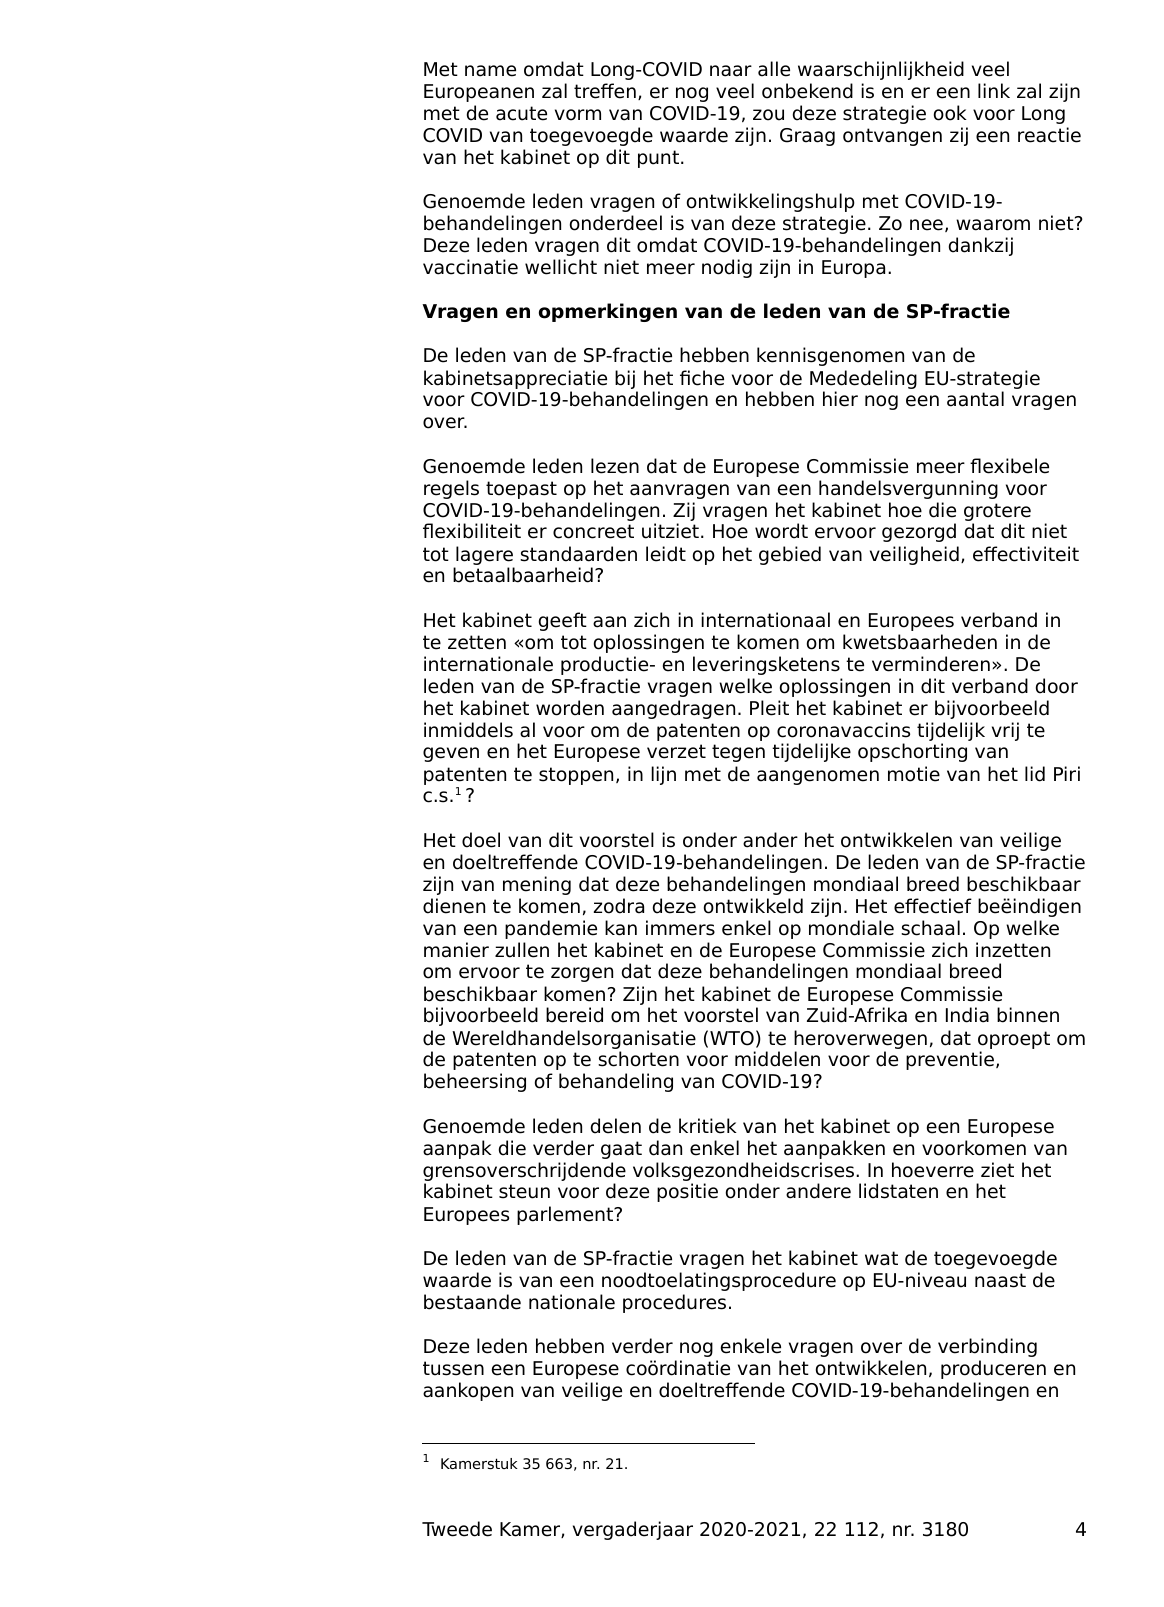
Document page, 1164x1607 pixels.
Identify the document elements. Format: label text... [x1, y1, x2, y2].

text Het kabinet geeft aan zich in internationaal en Europees verband in te zetten «om tot oplossingen te komen om kwetsbaarheden in de internationale productie- en leveringsketens te verminderen». De leden van de SP-fractie vragen welke oplossingen in dit verband door het kabinet worden aangedragen. Pleit het kabinet er bijvoorbeeld inmiddels al voor om de patenten op coronavaccins tijdelijk vrij te geven en het Europese verzet tegen tijdelijke opschorting van patenten te stoppen, in lijn met de aangenomen motie van het lid Piri c.s.? [422, 609, 1087, 807]
text De leden van de SP-fractie vragen het kabinet wat de toegevoegde waarde is van een noodtoelatingsprocedure op EU-niveau naast de bestaande nationale procedures. [422, 1248, 1087, 1313]
text Met name omdat Long-COVID naar alle waarschijnlijkheid veel Europeanen zal treffen, er nog veel onbekend is en er een link zal zijn met de acute vorm van COVID-19, zou deze strategie ook voor Long COVID van toegevoegde waarde zijn. Graag ontvangen zij een reactie van het kabinet op dit punt. [422, 59, 1087, 169]
text Kamerstuk 35 663, nr. 21. [422, 1452, 1087, 1474]
subtitle Vragen en opmerkingen van de leden van de SP-fractie [422, 301, 1087, 323]
text De leden van de SP-fractie hebben kennisgenomen van de kabinetsappreciatie bij het fiche voor de Mededeling EU-strategie voor COVID-19-behandelingen en hebben hier nog een aantal vragen over. [422, 345, 1087, 433]
text Genoemde leden vragen of ontwikkelingshulp met COVID-19-behandelingen onderdeel is van deze strategie. Zo nee, waarom niet? Deze leden vragen dit omdat COVID-19-behandelingen dankzij vaccinatie wellicht niet meer nodig zijn in Europa. [422, 191, 1087, 279]
text Genoemde leden lezen dat de Europese Commissie meer flexibele regels toepast op het aanvragen van een handelsvergunning voor COVID-19-behandelingen. Zij vragen het kabinet hoe die grotere flexibiliteit er concreet uitziet. Hoe wordt ervoor gezorgd dat dit niet tot lagere standaarden leidt op het gebied van veiligheid, effectiviteit en betaalbaarheid? [422, 456, 1087, 587]
text Genoemde leden delen de kritiek van het kabinet op een Europese aanpak die verder gaat dan enkel het aanpakken en voorkomen van grensoverschrijdende volksgezondheidscrises. In hoeverre ziet het kabinet steun voor deze positie onder andere lidstaten en het Europees parlement? [422, 1116, 1087, 1225]
text Deze leden hebben verder nog enkele vragen over de verbinding tussen een Europese coördinatie van het ontwikkelen, produceren en aankopen van veilige en doeltreffende COVID-19-behandelingen en [422, 1336, 1087, 1402]
text Het doel van dit voorstel is onder ander het ontwikkelen van veilige en doeltreffende COVID-19-behandelingen. De leden van de SP-fractie zijn van mening dat deze behandelingen mondiaal breed beschikbaar dienen te komen, zodra deze ontwikkeld zijn. Het effectief beëindigen van een pandemie kan immers enkel op mondiale schaal. Op welke manier zullen het kabinet en de Europese Commissie zich inzetten om ervoor te zorgen dat deze behandelingen mondiaal breed beschikbaar komen? Zijn het kabinet de Europese Commissie bijvoorbeeld bereid om het voorstel van Zuid-Afrika en India binnen de Wereldhandelsorganisatie (WTO) te heroverwegen, dat oproept om de patenten op te schorten voor middelen voor de preventie, beheersing of behandeling van COVID-19? [422, 829, 1087, 1093]
